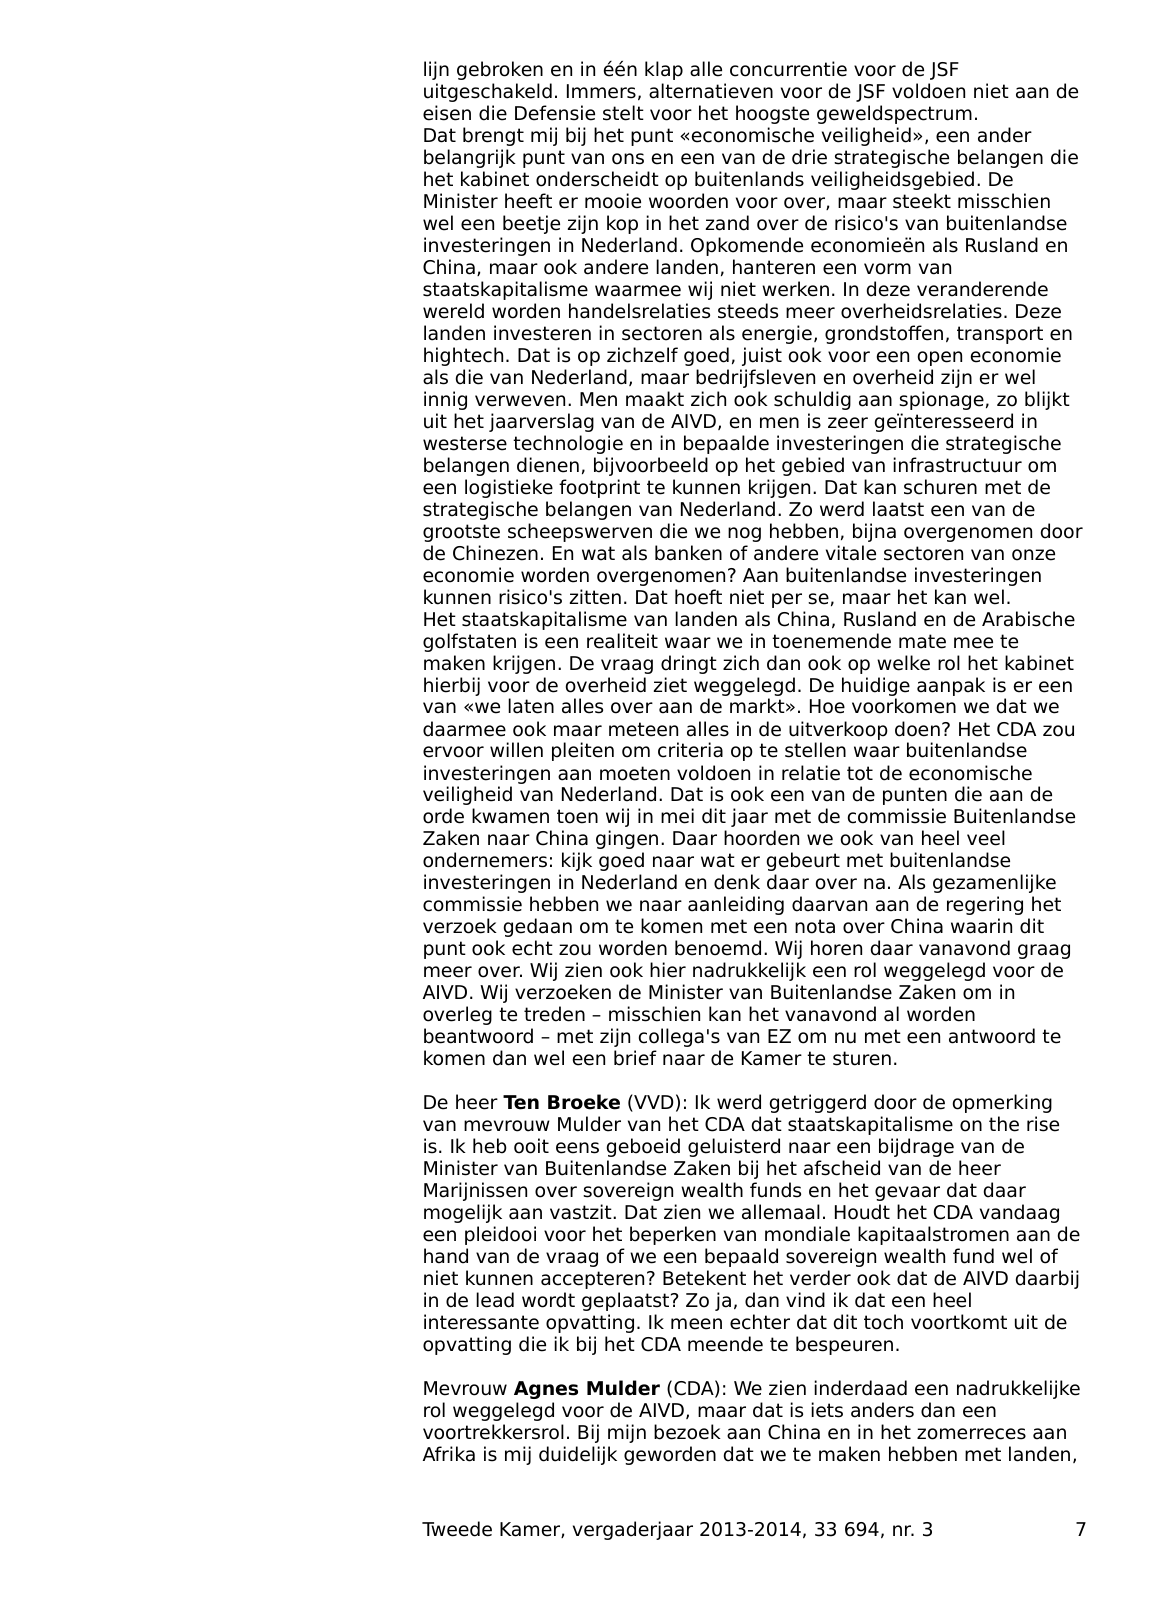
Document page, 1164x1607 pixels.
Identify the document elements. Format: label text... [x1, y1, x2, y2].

text Mevrouw Agnes Mulder (CDA): We zien inderdaad een nadrukkelijke rol weggelegd voor de AIVD, maar dat is iets anders dan een voortrekkersrol. Bij mijn bezoek aan China en in het zomerreces aan Afrika is mij duidelijk geworden dat we te maken hebben met landen, [422, 1378, 1087, 1466]
text Het staatskapitalisme van landen als China, Rusland en de Arabische golfstaten is een realiteit waar we in toenemende mate mee te maken krijgen. De vraag dringt zich dan ook op welke rol het kabinet hierbij voor de overheid ziet weggelegd. De huidige aanpak is er een van «we laten alles over aan de markt». Hoe voorkomen we dat we daarmee ook maar meteen alles in de uitverkoop doen? Het CDA zou ervoor willen pleiten om criteria op te stellen waar buitenlandse investeringen aan moeten voldoen in relatie tot de economische veiligheid van Nederland. Dat is ook een van de punten die aan de orde kwamen toen wij in mei dit jaar met de commissie Buitenlandse Zaken naar China gingen. Daar hoorden we ook van heel veel ondernemers: kijk goed naar wat er gebeurt met buitenlandse investeringen in Nederland en denk daar over na. Als gezamenlijke commissie hebben we naar aanleiding daarvan aan de regering het verzoek gedaan om te komen met een nota over China waarin dit punt ook echt zou worden benoemd. Wij horen daar vanavond graag meer over. Wij zien ook hier nadrukkelijk een rol weggelegd voor de AIVD. Wij verzoeken de Minister van Buitenlandse Zaken om in overleg te treden – misschien kan het vanavond al worden beantwoord – met zijn collega's van EZ om nu met een antwoord te komen dan wel een brief naar de Kamer te sturen. [422, 608, 1087, 1070]
text lijn gebroken en in één klap alle concurrentie voor de JSF uitgeschakeld. Immers, alternatieven voor de JSF voldoen niet aan de eisen die Defensie stelt voor het hoogste geweldspectrum. [422, 59, 1087, 125]
text De heer Ten Broeke (VVD): Ik werd getriggerd door de opmerking van mevrouw Mulder van het CDA dat staatskapitalisme on the rise is. Ik heb ooit eens geboeid geluisterd naar een bijdrage van de Minister van Buitenlandse Zaken bij het afscheid van de heer Marijnissen over sovereign wealth funds en het gevaar dat daar mogelijk aan vastzit. Dat zien we allemaal. Houdt het CDA vandaag een pleidooi voor het beperken van mondiale kapitaalstromen aan de hand van de vraag of we een bepaald sovereign wealth fund wel of niet kunnen accepteren? Betekent het verder ook dat de AIVD daarbij in de lead wordt geplaatst? Zo ja, dan vind ik dat een heel interessante opvatting. Ik meen echter dat dit toch voortkomt uit de opvatting die ik bij het CDA meende te bespeuren. [422, 1092, 1087, 1356]
text Dat brengt mij bij het punt «economische veiligheid», een ander belangrijk punt van ons en een van de drie strategische belangen die het kabinet onderscheidt op buitenlands veiligheidsgebied. De Minister heeft er mooie woorden voor over, maar steekt misschien wel een beetje zijn kop in het zand over de risico's van buitenlandse investeringen in Nederland. Opkomende economieën als Rusland en China, maar ook andere landen, hanteren een vorm van staatskapitalisme waarmee wij niet werken. In deze veranderende wereld worden handelsrelaties steeds meer overheidsrelaties. Deze landen investeren in sectoren als energie, grondstoffen, transport en hightech. Dat is op zichzelf goed, juist ook voor een open economie als die van Nederland, maar bedrijfsleven en overheid zijn er wel innig verweven. Men maakt zich ook schuldig aan spionage, zo blijkt uit het jaarverslag van de AIVD, en men is zeer geïnteresseerd in westerse technologie en in bepaalde investeringen die strategische belangen dienen, bijvoorbeeld op het gebied van infrastructuur om een logistieke footprint te kunnen krijgen. Dat kan schuren met de strategische belangen van Nederland. Zo werd laatst een van de grootste scheepswerven die we nog hebben, bijna overgenomen door de Chinezen. En wat als banken of andere vitale sectoren van onze economie worden overgenomen? Aan buitenlandse investeringen kunnen risico's zitten. Dat hoeft niet per se, maar het kan wel. [422, 125, 1087, 608]
